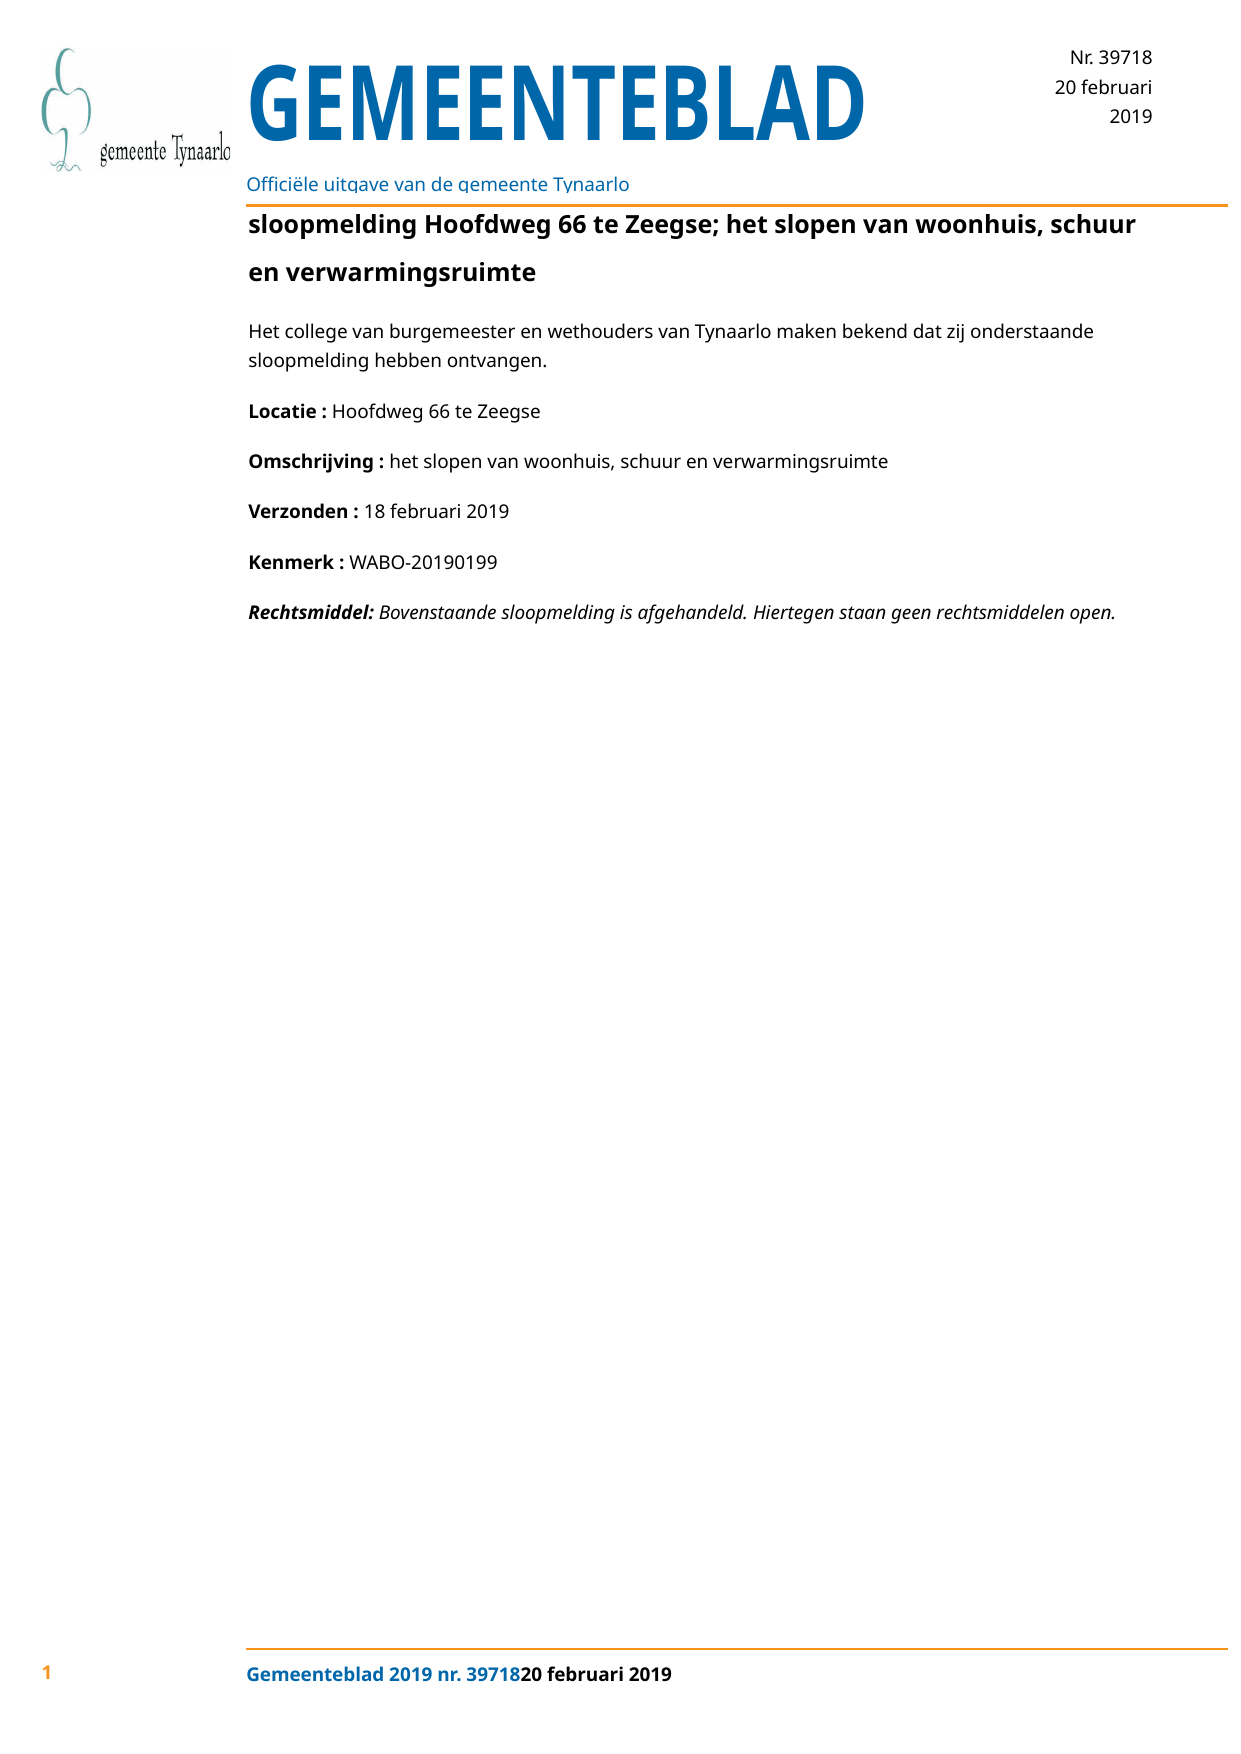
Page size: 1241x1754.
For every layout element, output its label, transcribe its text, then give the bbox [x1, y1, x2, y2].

text sloopmelding Hoofdweg 66 te Zeegse; het slopen van woonhuis, schuur en verwarmingsruimte [248, 207, 1152, 288]
text Kenmerk : WABO-20190199 [248, 549, 1152, 575]
text Rechtsmiddel: Bovenstaande sloopmelding is afgehandeld. Hiertegen staan geen rechtsmiddelen open. [248, 599, 1152, 625]
text Het college van burgemeester en wethouders van Tynaarlo maken bekend dat zij onderstaande sloopmelding hebben ontvangen. [248, 318, 1152, 373]
text Omschrijving : het slopen van woonhuis, schuur en verwarmingsruimte [248, 448, 1152, 474]
text Locatie : Hoofdweg 66 te Zeegse [248, 398, 1152, 424]
picture [41, 47, 231, 172]
text Verzonden : 18 februari 2019 [248, 499, 1152, 524]
